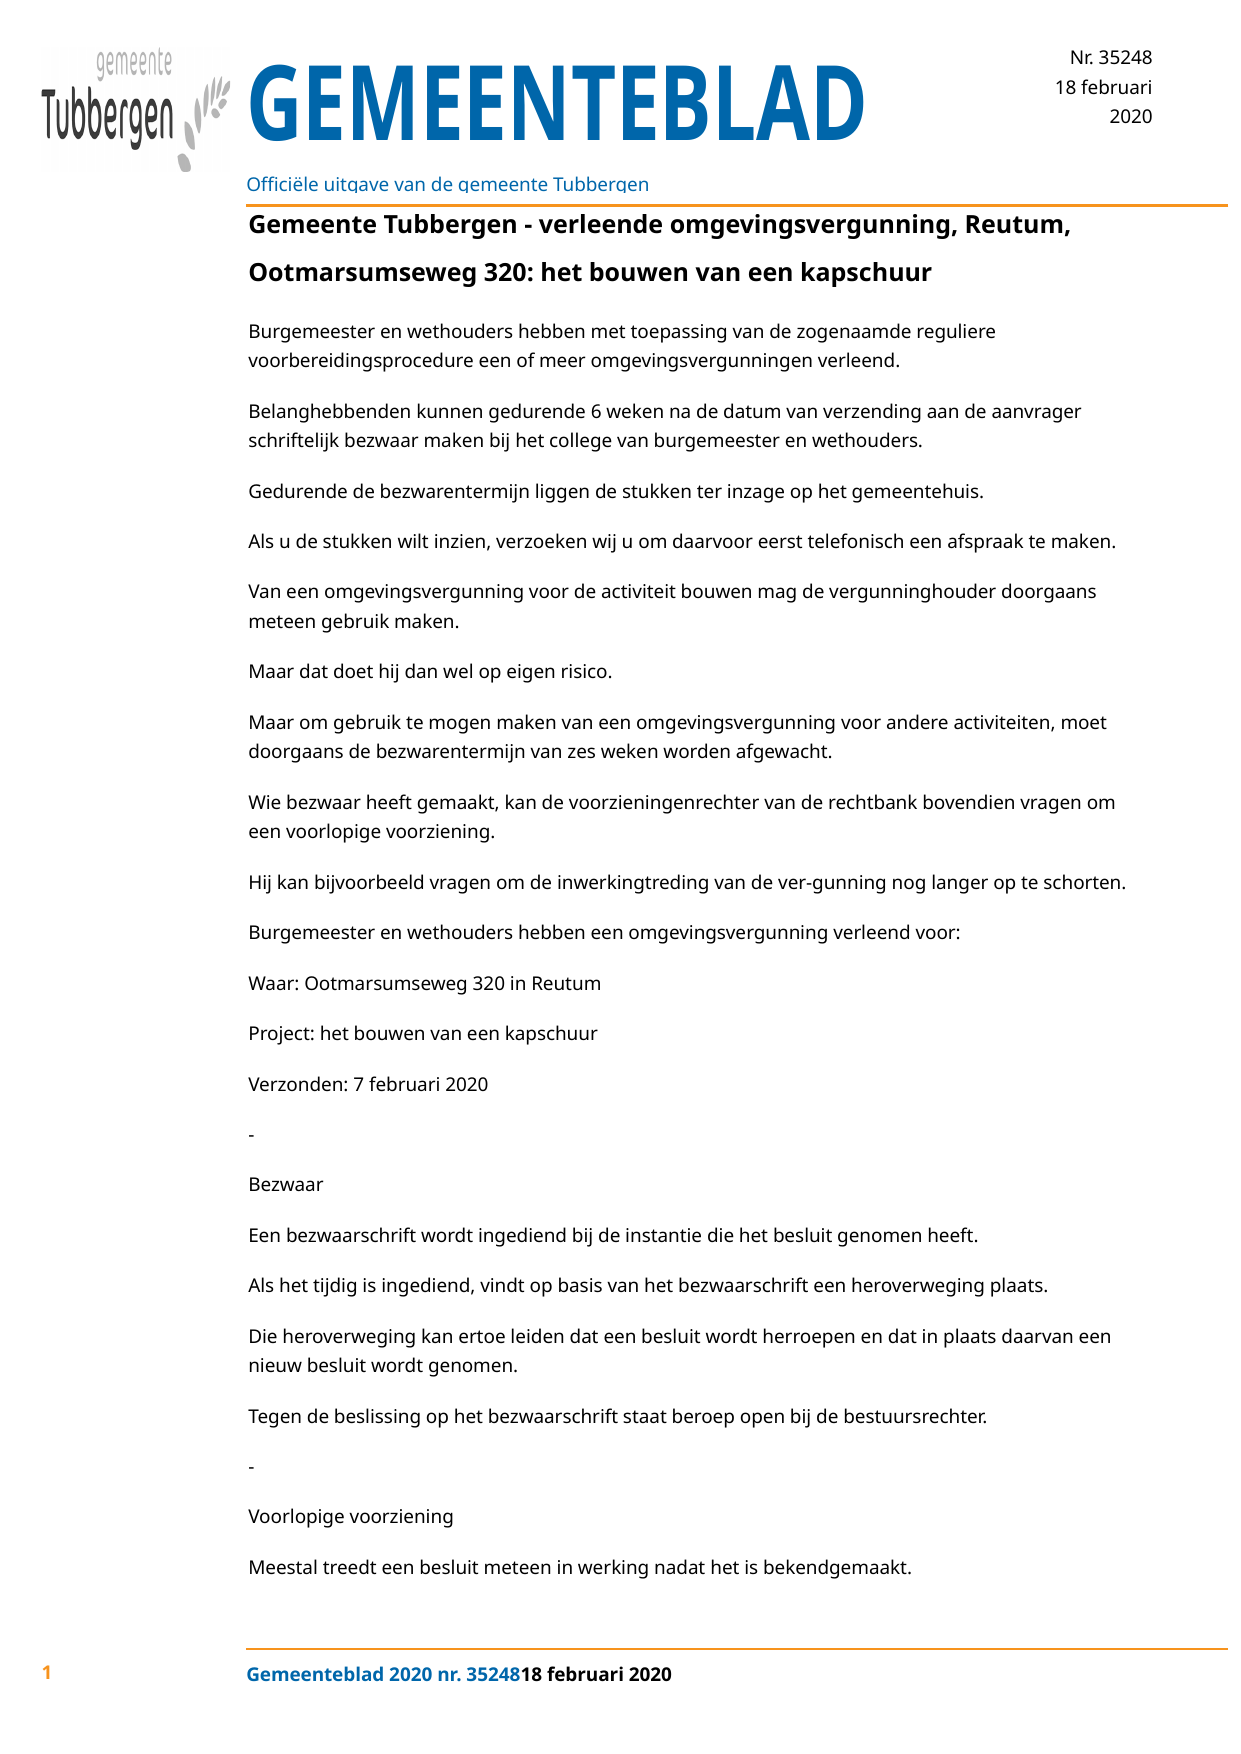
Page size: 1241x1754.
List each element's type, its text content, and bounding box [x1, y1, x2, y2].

text Maar om gebruik te mogen maken van een omgevingsvergunning voor andere activiteiten, moet doorgaans de bezwarentermijn van zes weken worden afgewacht. [248, 709, 1152, 764]
text - [248, 1121, 1152, 1147]
text Als het tijdig is ingediend, vindt op basis van het bezwaarschrift een heroverweging plaats. [248, 1272, 1152, 1298]
text Gedurende de bezwarentermijn liggen de stukken ter inzage op het gemeentehuis. [248, 478, 1152, 504]
text Een bezwaarschrift wordt ingediend bij de instantie die het besluit genomen heeft. [248, 1222, 1152, 1248]
text Bezwaar [248, 1172, 1152, 1197]
text Waar: Ootmarsumseweg 320 in Reutum [248, 970, 1152, 996]
text Meestal treedt een besluit meteen in werking nadat het is bekendgemaakt. [248, 1554, 1152, 1580]
text Burgemeester en wethouders hebben een omgevingsvergunning verleend voor: [248, 919, 1152, 945]
text Gemeente Tubbergen - verleende omgevingsvergunning, Reutum, Ootmarsumseweg 320: het bouwen van een kapschuur [248, 207, 1152, 288]
text Hij kan bijvoorbeeld vragen om de inwerkingtreding van de ver-gunning nog langer op te schorten. [248, 869, 1152, 895]
text Voorlopige voorziening [248, 1504, 1152, 1529]
text Project: het bouwen van een kapschuur [248, 1020, 1152, 1046]
text Burgemeester en wethouders hebben met toepassing van de zogenaamde reguliere voorbereidingsprocedure een of meer omgevingsvergunningen verleend. [248, 318, 1152, 373]
text Belanghebbenden kunnen gedurende 6 weken na de datum van verzending aan de aanvrager schriftelijk bezwaar maken bij het college van burgemeester en wethouders. [248, 398, 1152, 453]
text - [248, 1453, 1152, 1479]
picture [41, 47, 231, 172]
text Wie bezwaar heeft gemaakt, kan de voorzieningenrechter van de rechtbank bovendien vragen om een voorlopige voorziening. [248, 789, 1152, 844]
text Maar dat doet hij dan wel op eigen risico. [248, 659, 1152, 684]
text Tegen de beslissing op het bezwaarschrift staat beroep open bij de bestuursrechter. [248, 1403, 1152, 1429]
text Die heroverweging kan ertoe leiden dat een besluit wordt herroepen en dat in plaats daarvan een nieuw besluit wordt genomen. [248, 1323, 1152, 1378]
text Als u de stukken wilt inzien, verzoeken wij u om daarvoor eerst telefonisch een afspraak te maken. [248, 528, 1152, 554]
text Van een omgevingsvergunning voor de activiteit bouwen mag de vergunninghouder doorgaans meteen gebruik maken. [248, 579, 1152, 634]
text Verzonden: 7 februari 2020 [248, 1071, 1152, 1097]
